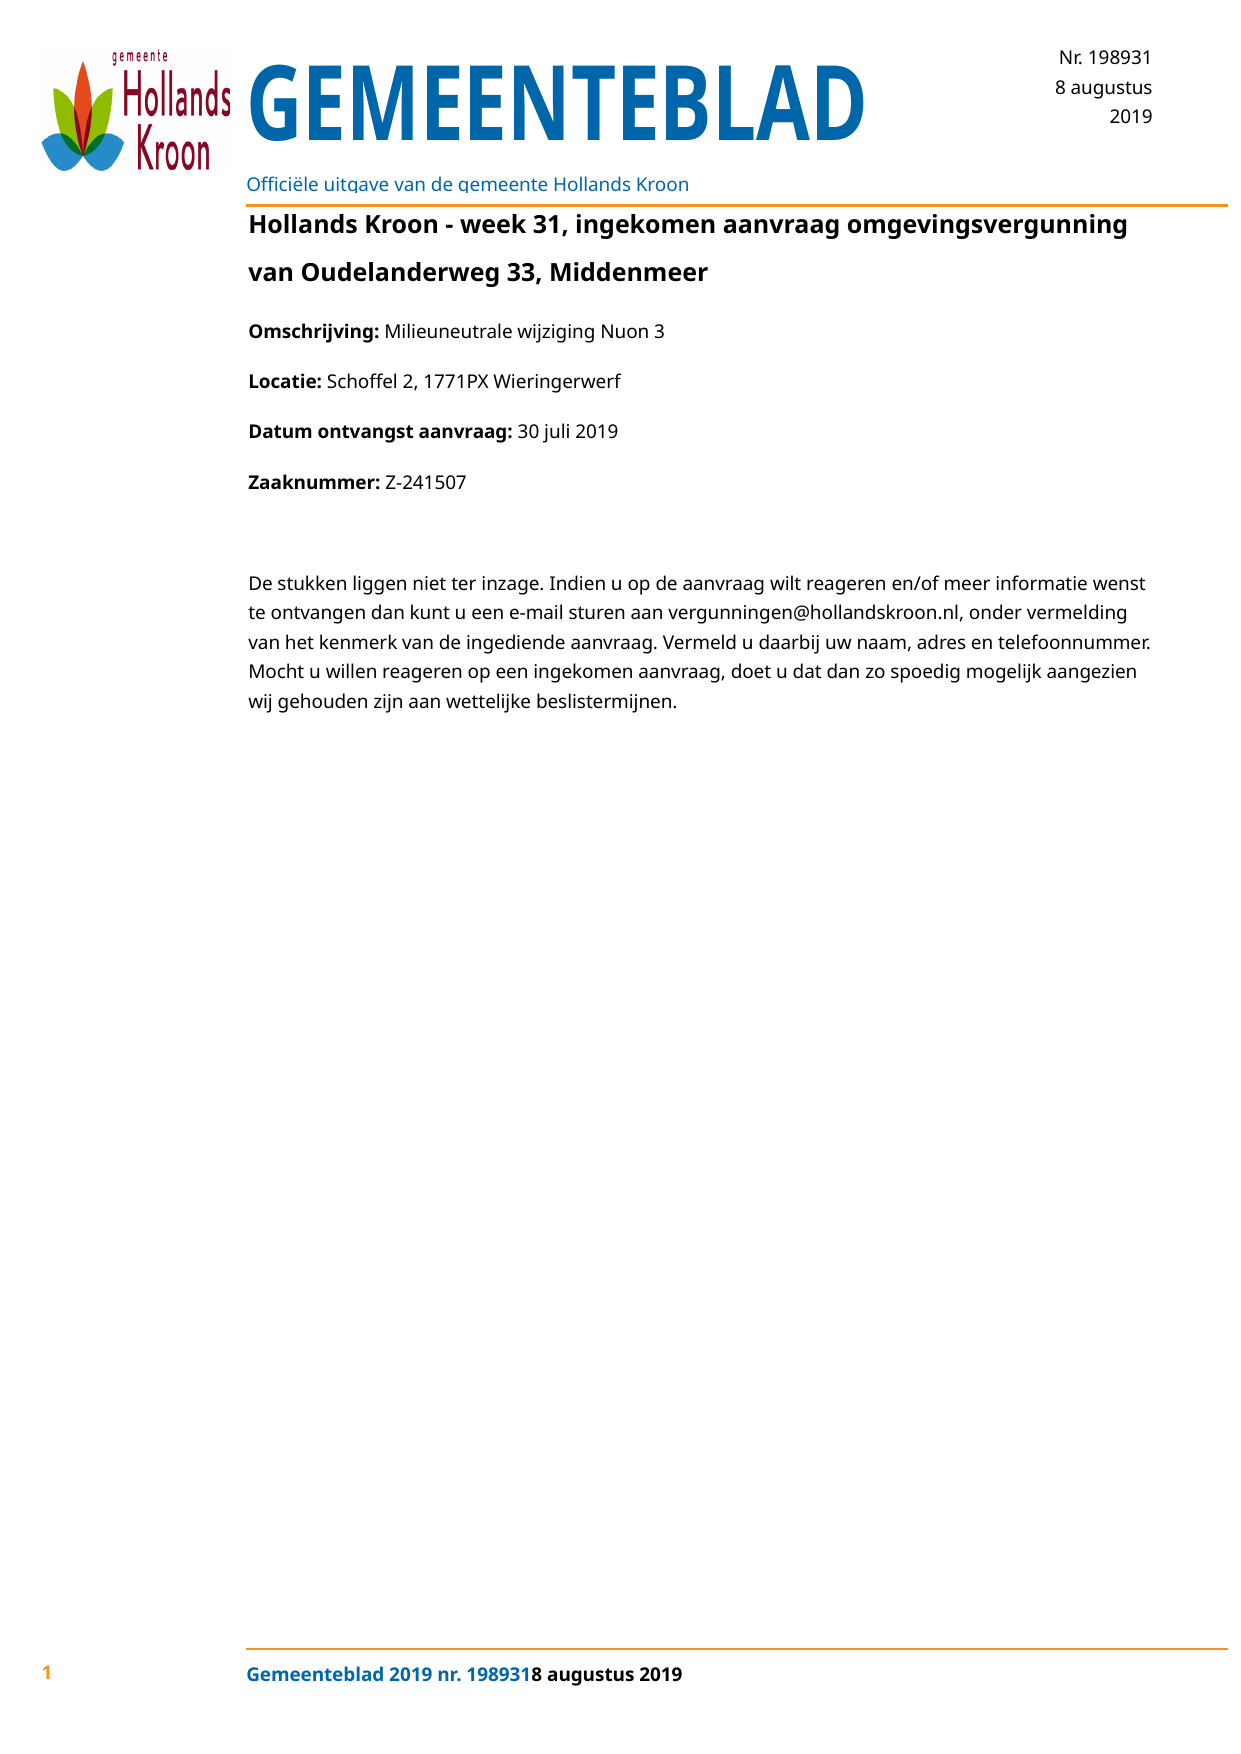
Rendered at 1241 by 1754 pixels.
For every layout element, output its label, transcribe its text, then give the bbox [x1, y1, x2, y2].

text Hollands Kroon - week 31, ingekomen aanvraag omgevingsvergunning van Oudelanderweg 33, Middenmeer [248, 207, 1152, 288]
text De stukken liggen niet ter inzage. Indien u op de aanvraag wilt reageren en/of meer informatie wenst te ontvangen dan kunt u een e-mail sturen aan vergunningen@hollandskroon.nl, onder vermelding van het kenmerk van de ingediende aanvraag. Vermeld u daarbij uw naam, adres en telefoonnummer. Mocht u willen reageren op een ingekomen aanvraag, doet u dat dan zo spoedig mogelijk aangezien wij gehouden zijn aan wettelijke beslistermijnen. [248, 570, 1152, 714]
picture [41, 47, 231, 172]
text Zaaknummer: Z-241507 [248, 469, 1152, 495]
text Locatie: Schoffel 2, 1771PX Wieringerwerf [248, 368, 1152, 394]
text Omschrijving: Milieuneutrale wijziging Nuon 3 [248, 318, 1152, 344]
text Datum ontvangst aanvraag: 30 juli 2019 [248, 419, 1152, 444]
